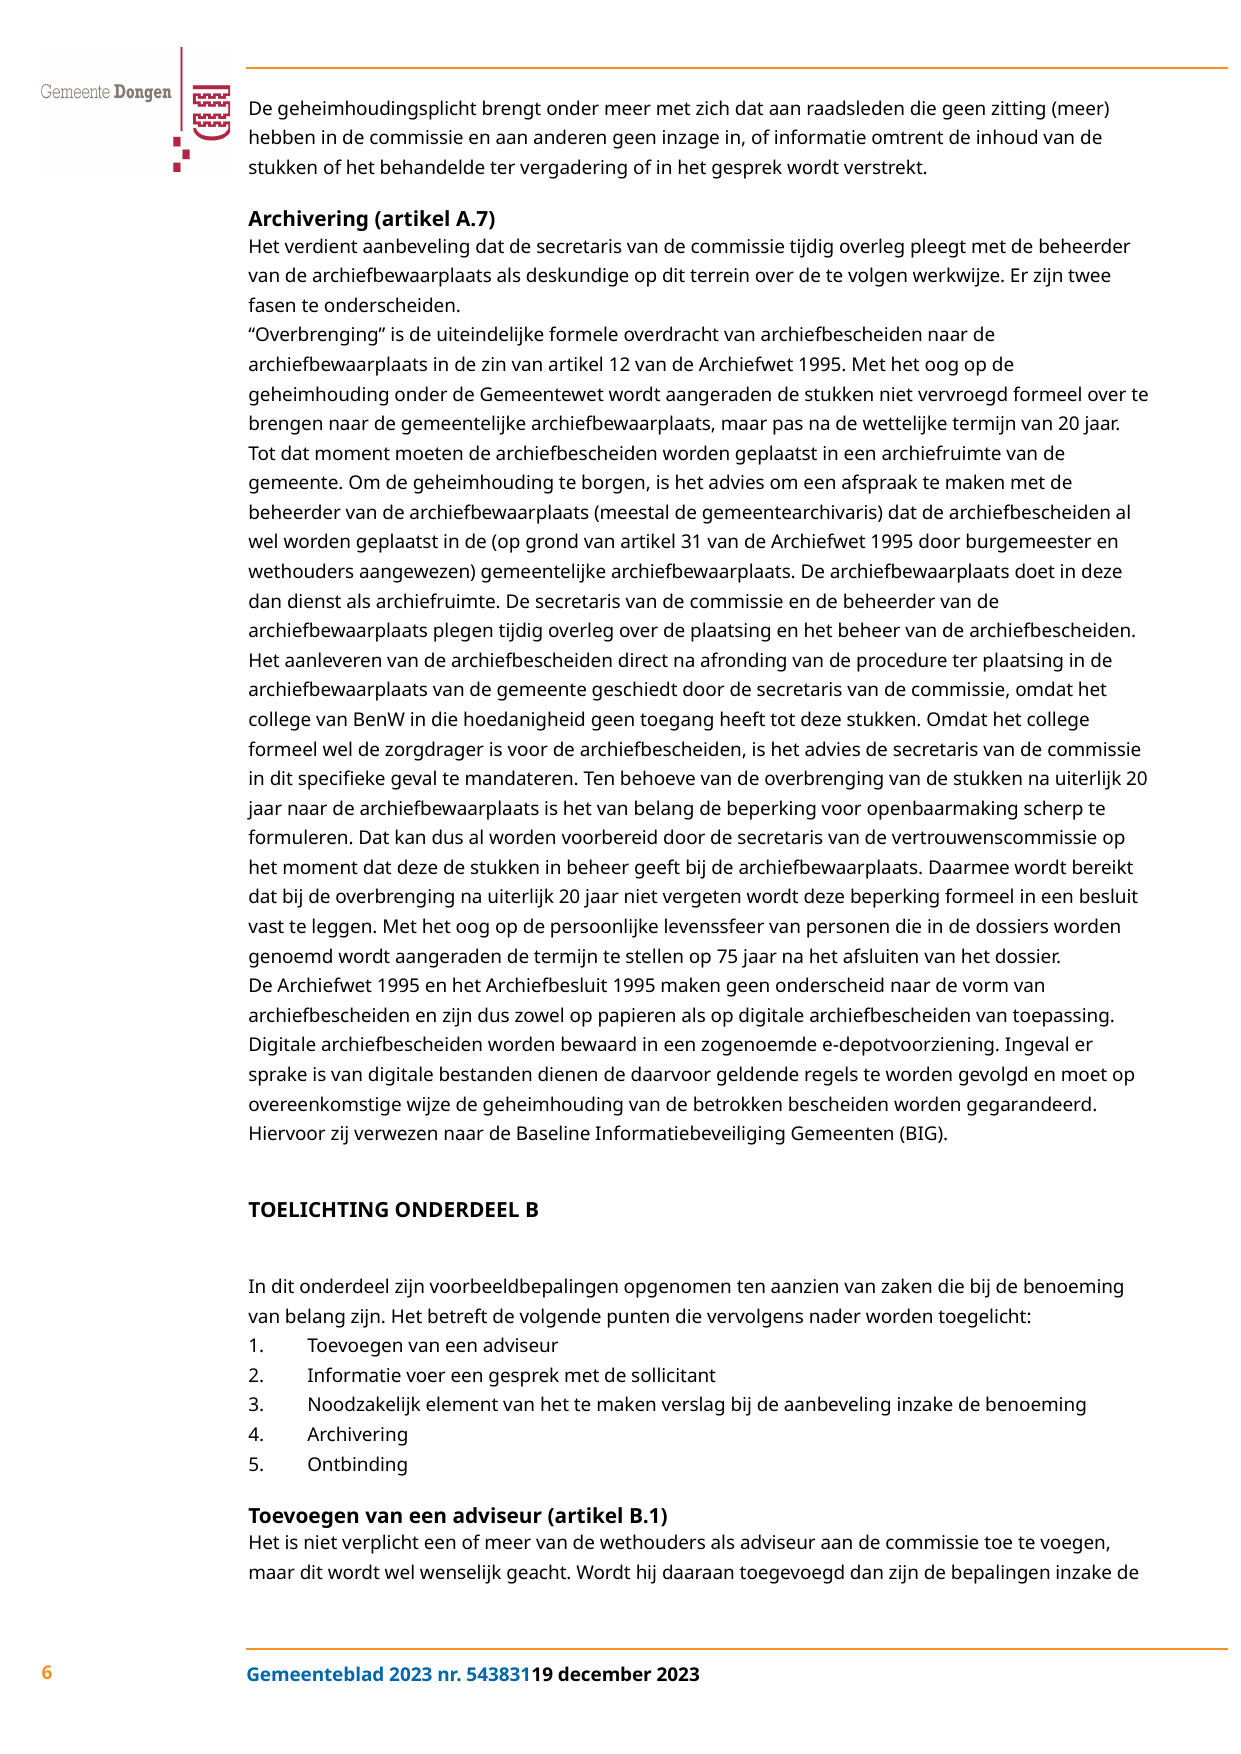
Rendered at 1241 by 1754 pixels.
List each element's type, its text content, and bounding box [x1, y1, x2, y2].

list Ontbinding [248, 1451, 1152, 1476]
list Noodzakelijk element van het te maken verslag bij de aanbeveling inzake de benoeming [248, 1392, 1152, 1417]
text De geheimhoudingsplicht brengt onder meer met zich dat aan raadsleden die geen zitting (meer) hebben in de commissie en aan anderen geen inzage in, of informatie omtrent de inhoud van de stukken of het behandelde ter vergadering of in het gesprek wordt verstrekt. [248, 95, 1152, 180]
text Toevoegen van een adviseur (artikel B.1) [248, 1501, 1152, 1529]
picture [41, 47, 231, 172]
list Toevoegen van een adviseur [248, 1332, 1152, 1358]
text In dit onderdeel zijn voorbeeldbepalingen opgenomen ten aanzien van zaken die bij de benoeming van belang zijn. Het betreft de volgende punten die vervolgens nader worden toegelicht: [248, 1273, 1152, 1328]
list Archivering [248, 1421, 1152, 1447]
text Tot dat moment moeten de archiefbescheiden worden geplaatst in een archiefruimte van de gemeente. Om de geheimhouding te borgen, is het advies om een afspraak te maken met de beheerder van de archiefbewaarplaats (meestal de gemeentearchivaris) dat de archiefbescheiden al wel worden geplaatst in de (op grond van artikel 31 van de Archiefwet 1995 door burgemeester en wethouders aangewezen) gemeentelijke archiefbewaarplaats. De archiefbewaarplaats doet in deze dan dienst als archiefruimte. De secretaris van de commissie en de beheerder van de archiefbewaarplaats plegen tijdig overleg over de plaatsing en het beheer van de archiefbescheiden. [248, 440, 1152, 643]
text Het aanleveren van de archiefbescheiden direct na afronding van de procedure ter plaatsing in de archiefbewaarplaats van de gemeente geschiedt door de secretaris van de commissie, omdat het college van BenW in die hoedanigheid geen toegang heeft tot deze stukken. Omdat het college formeel wel de zorgdrager is voor de archiefbescheiden, is het advies de secretaris van de commissie in dit specifieke geval te mandateren. Ten behoeve van de overbrenging van de stukken na uiterlijk 20 jaar naar de archiefbewaarplaats is het van belang de beperking voor openbaarmaking scherp te formuleren. Dat kan dus al worden voorbereid door de secretaris van de vertrouwenscommissie op het moment dat deze de stukken in beheer geeft bij de archiefbewaarplaats. Daarmee wordt bereikt dat bij de overbrenging na uiterlijk 20 jaar niet vergeten wordt deze beperking formeel in een besluit vast te leggen. Met het oog op de persoonlijke levenssfeer van personen die in de dossiers worden genoemd wordt aangeraden de termijn te stellen op 75 jaar na het afsluiten van het dossier. [248, 647, 1152, 968]
list Informatie voer een gesprek met de sollicitant [248, 1362, 1152, 1388]
text Het is niet verplicht een of meer van de wethouders als adviseur aan de commissie toe te voegen, maar dit wordt wel wenselijk geacht. Wordt hij daaraan toegevoegd dan zijn de bepalingen inzake de [248, 1529, 1152, 1585]
text TOELICHTING ONDERDEEL B [248, 1196, 1152, 1224]
text Het verdient aanbeveling dat de secretaris van de commissie tijdig overleg pleegt met de beheerder van de archiefbewaarplaats als deskundige op dit terrein over de te volgen werkwijze. Er zijn twee fasen te onderscheiden. [248, 233, 1152, 318]
text Archivering (artikel A.7) [248, 204, 1152, 233]
text “Overbrenging” is de uiteindelijke formele overdracht van archiefbescheiden naar de archiefbewaarplaats in de zin van artikel 12 van de Archiefwet 1995. Met het oog op de geheimhouding onder de Gemeentewet wordt aangeraden de stukken niet vervroegd formeel over te brengen naar de gemeentelijke archiefbewaarplaats, maar pas na de wettelijke termijn van 20 jaar. [248, 322, 1152, 436]
text De Archiefwet 1995 en het Archiefbesluit 1995 maken geen onderscheid naar de vorm van archiefbescheiden en zijn dus zowel op papieren als op digitale archiefbescheiden van toepassing. Digitale archiefbescheiden worden bewaard in een zogenoemde e-depotvoorziening. Ingeval er sprake is van digitale bestanden dienen de daarvoor geldende regels te worden gevolgd en moet op overeenkomstige wijze de geheimhouding van de betrokken bescheiden worden gegarandeerd. Hiervoor zij verwezen naar de Baseline Informatiebeveiliging Gemeenten (BIG). [248, 972, 1152, 1146]
